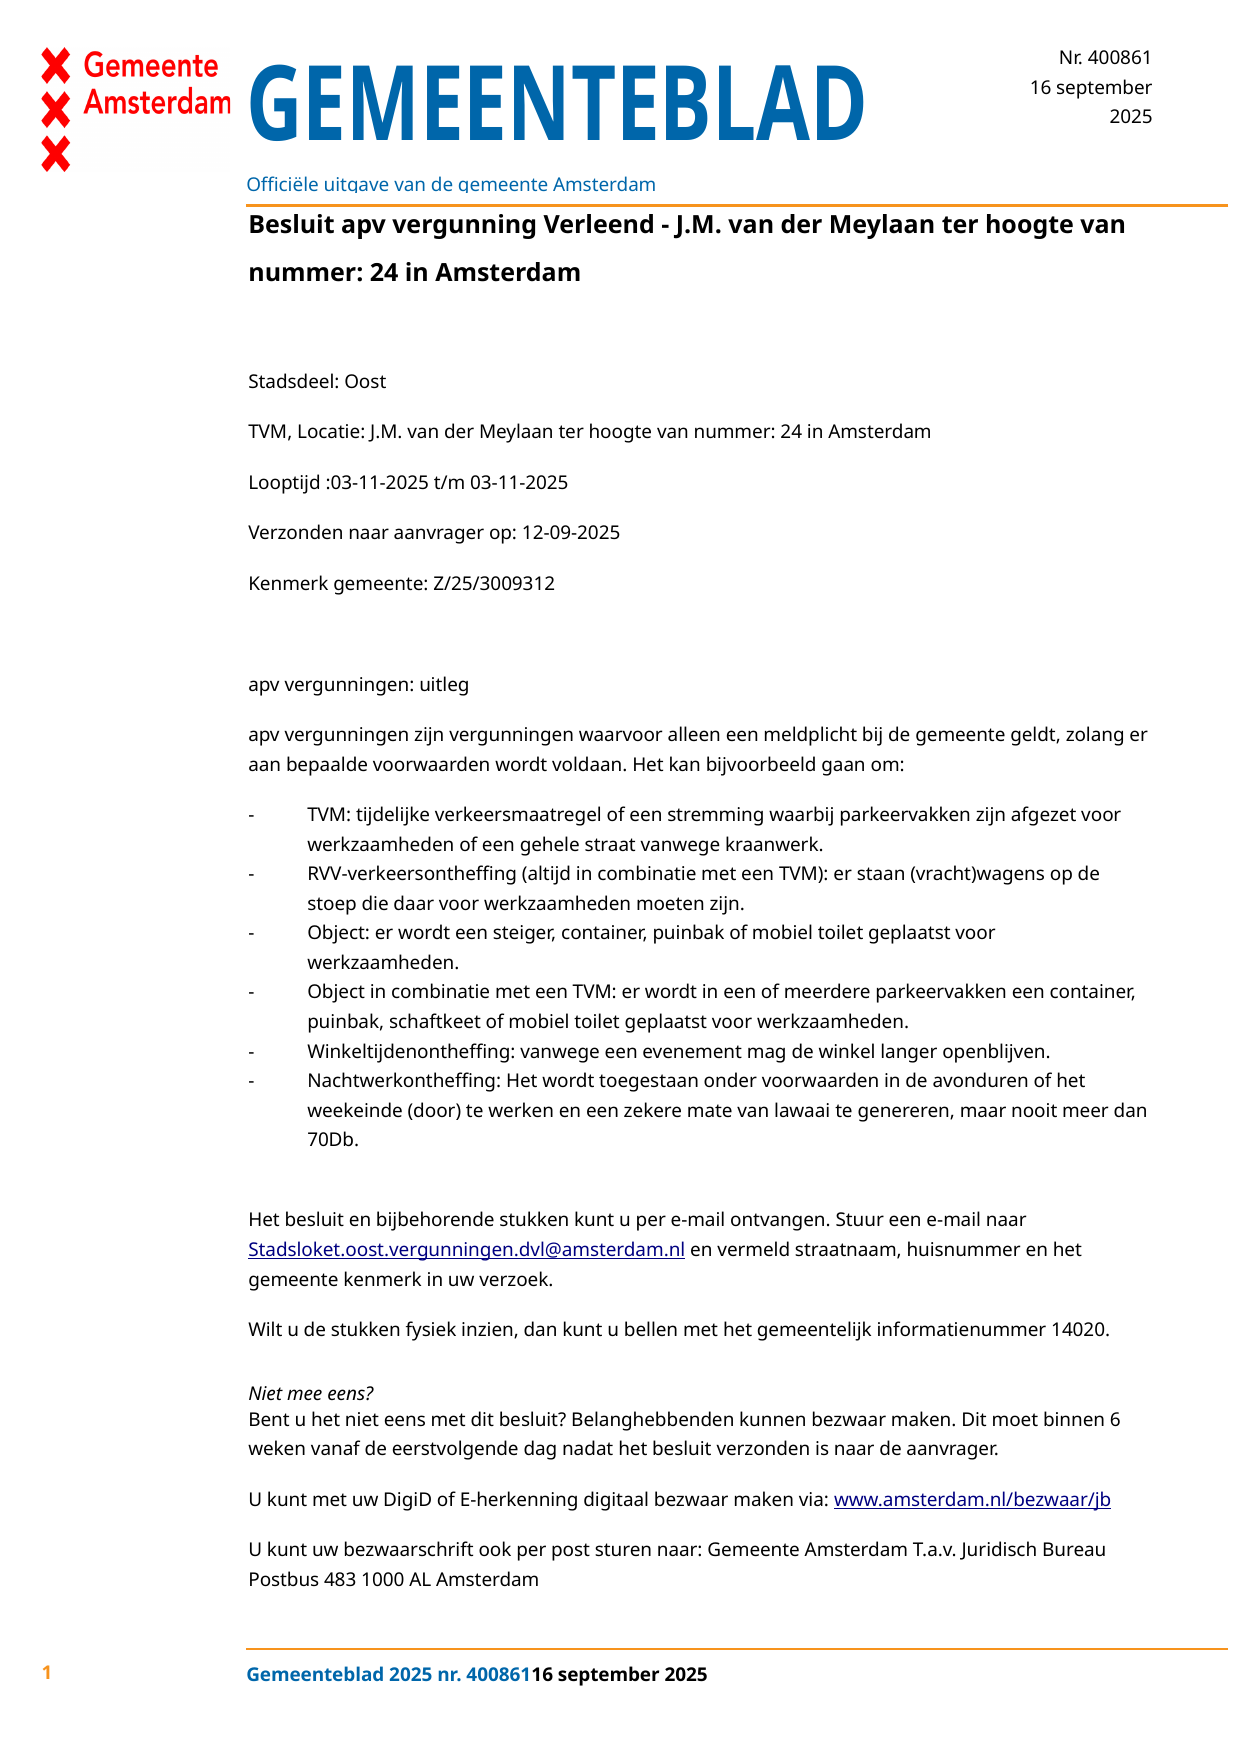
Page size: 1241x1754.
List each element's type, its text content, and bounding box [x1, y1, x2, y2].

text Looptijd :03-11-2025 t/m 03-11-2025 [248, 469, 1152, 495]
text TVM, Locatie: J.M. van der Meylaan ter hoogte van nummer: 24 in Amsterdam [248, 419, 1152, 444]
list Winkeltijdenontheffing: vanwege een evenement mag de winkel langer openblijven. [248, 1038, 1152, 1064]
picture [41, 47, 231, 172]
list Object: er wordt een steiger, container, puinbak of mobiel toilet geplaatst voor werkzaamheden. [248, 919, 1152, 975]
text Stadsdeel: Oost [248, 368, 1152, 394]
text Verzonden naar aanvrager op: 12-09-2025 [248, 519, 1152, 545]
text Wilt u de stukken fysiek inzien, dan kunt u bellen met het gemeentelijk informatienummer 14020. [248, 1316, 1152, 1342]
text apv vergunningen: uitleg [248, 671, 1152, 697]
text Kenmerk gemeente: Z/25/3009312 [248, 570, 1152, 596]
text Bent u het niet eens met dit besluit? Belanghebbenden kunnen bezwaar maken. Dit moet binnen 6 weken vanaf de eerstvolgende dag nadat het besluit verzonden is naar de aanvrager. [248, 1406, 1152, 1461]
list Object in combinatie met een TVM: er wordt in een of meerdere parkeervakken een container, puinbak, schaftkeet of mobiel toilet geplaatst voor werkzaamheden. [248, 979, 1152, 1034]
text Het besluit en bijbehorende stukken kunt u per e-mail ontvangen. Stuur een e-mail naar Stadsloket.oost.vergunningen.dvl@amsterdam.nl en vermeld straatnaam, huisnummer en het gemeente kenmerk in uw verzoek. [248, 1207, 1152, 1292]
text U kunt met uw DigiD of E-herkenning digitaal bezwaar maken via: www.amsterdam.nl/bezwaar/jb [248, 1486, 1152, 1512]
list TVM: tijdelijke verkeersmaatregel of een stremming waarbij parkeervakken zijn afgezet voor werkzaamheden of een gehele straat vanwege kraanwerk. [248, 801, 1152, 857]
text apv vergunningen zijn vergunningen waarvoor alleen een meldplicht bij de gemeente geldt, zolang er aan bepaalde voorwaarden wordt voldaan. Het kan bijvoorbeeld gaan om: [248, 721, 1152, 777]
list RVV-verkeersontheffing (altijd in combinatie met een TVM): er staan (vracht)wagens op de stoep die daar voor werkzaamheden moeten zijn. [248, 860, 1152, 916]
list Nachtwerkontheffing: Het wordt toegestaan onder voorwaarden in de avonduren of het weekeinde (door) te werken en een zekere mate van lawaai te genereren, maar nooit meer dan 70Db. [248, 1067, 1152, 1152]
text Besluit apv vergunning Verleend - J.M. van der Meylaan ter hoogte van nummer: 24 in Amsterdam [248, 207, 1152, 288]
text Niet mee eens? [248, 1380, 1152, 1406]
text U kunt uw bezwaarschrift ook per post sturen naar: Gemeente Amsterdam T.a.v. Juridisch Bureau Postbus 483 1000 AL Amsterdam [248, 1536, 1152, 1592]
